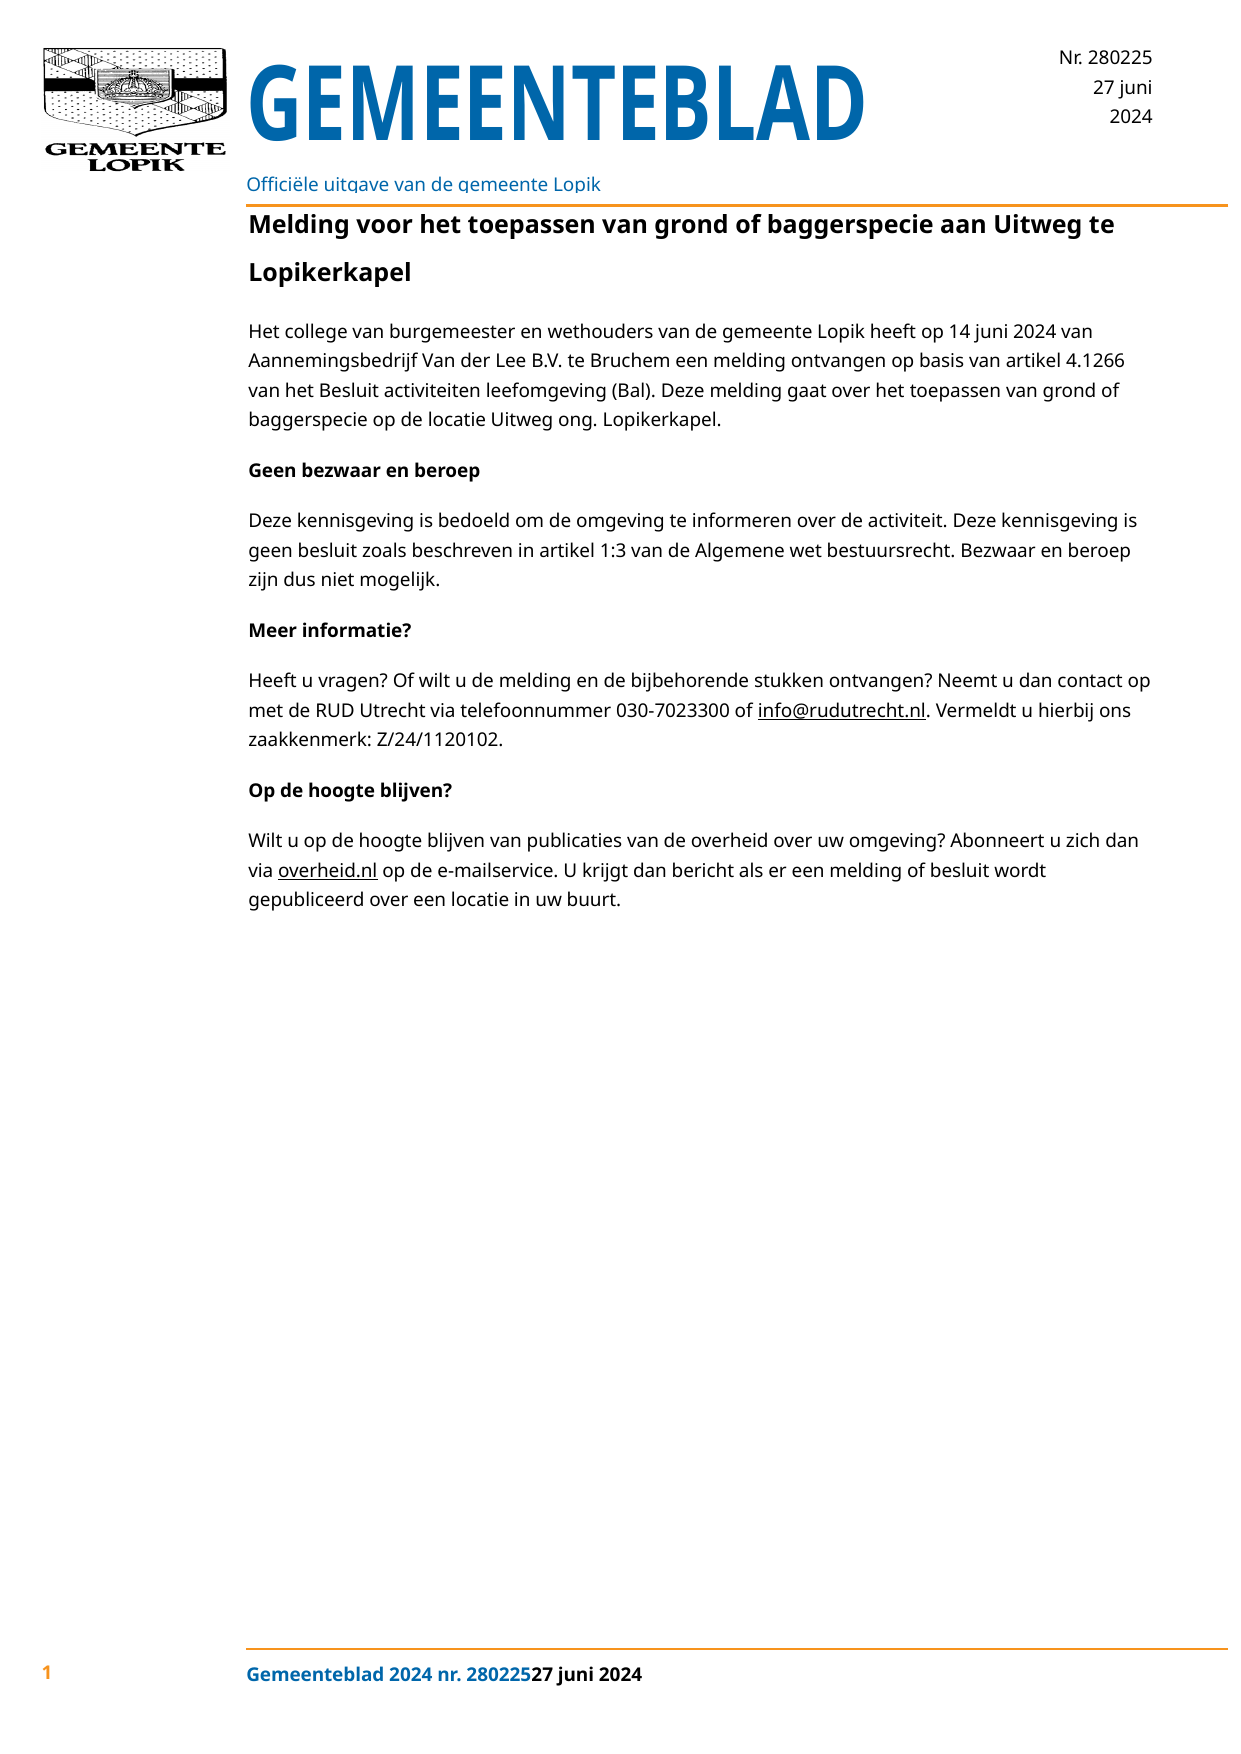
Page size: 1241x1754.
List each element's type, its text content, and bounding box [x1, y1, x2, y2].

text Op de hoogte blijven? [248, 777, 1152, 803]
text Melding voor het toepassen van grond of baggerspecie aan Uitweg te Lopikerkapel [248, 207, 1152, 288]
text Meer informatie? [248, 617, 1152, 643]
picture [41, 47, 231, 172]
text Het college van burgemeester en wethouders van de gemeente Lopik heeft op 14 juni 2024 van Aannemingsbedrijf Van der Lee B.V. te Bruchem een melding ontvangen op basis van artikel 4.1266 van het Besluit activiteiten leefomgeving (Bal). Deze melding gaat over het toepassen van grond of baggerspecie op de locatie Uitweg ong. Lopikerkapel. [248, 318, 1152, 432]
text Geen bezwaar en beroep [248, 457, 1152, 483]
text Wilt u op de hoogte blijven van publicaties van de overheid over uw omgeving? Abonneert u zich dan via overheid.nl op de e-mailservice. U krijgt dan bericht als er een melding of besluit wordt gepubliceerd over een locatie in uw buurt. [248, 827, 1152, 912]
text Deze kennisgeving is bedoeld om de omgeving te informeren over de activiteit. Deze kennisgeving is geen besluit zoals beschreven in artikel 1:3 van de Algemene wet bestuursrecht. Bezwaar en beroep zijn dus niet mogelijk. [248, 507, 1152, 592]
text Heeft u vragen? Of wilt u de melding en de bijbehorende stukken ontvangen? Neemt u dan contact op met de RUD Utrecht via telefoonnummer 030-7023300 of info@rudutrecht.nl. Vermeldt u hierbij ons zaakkenmerk: Z/24/1120102. [248, 667, 1152, 752]
